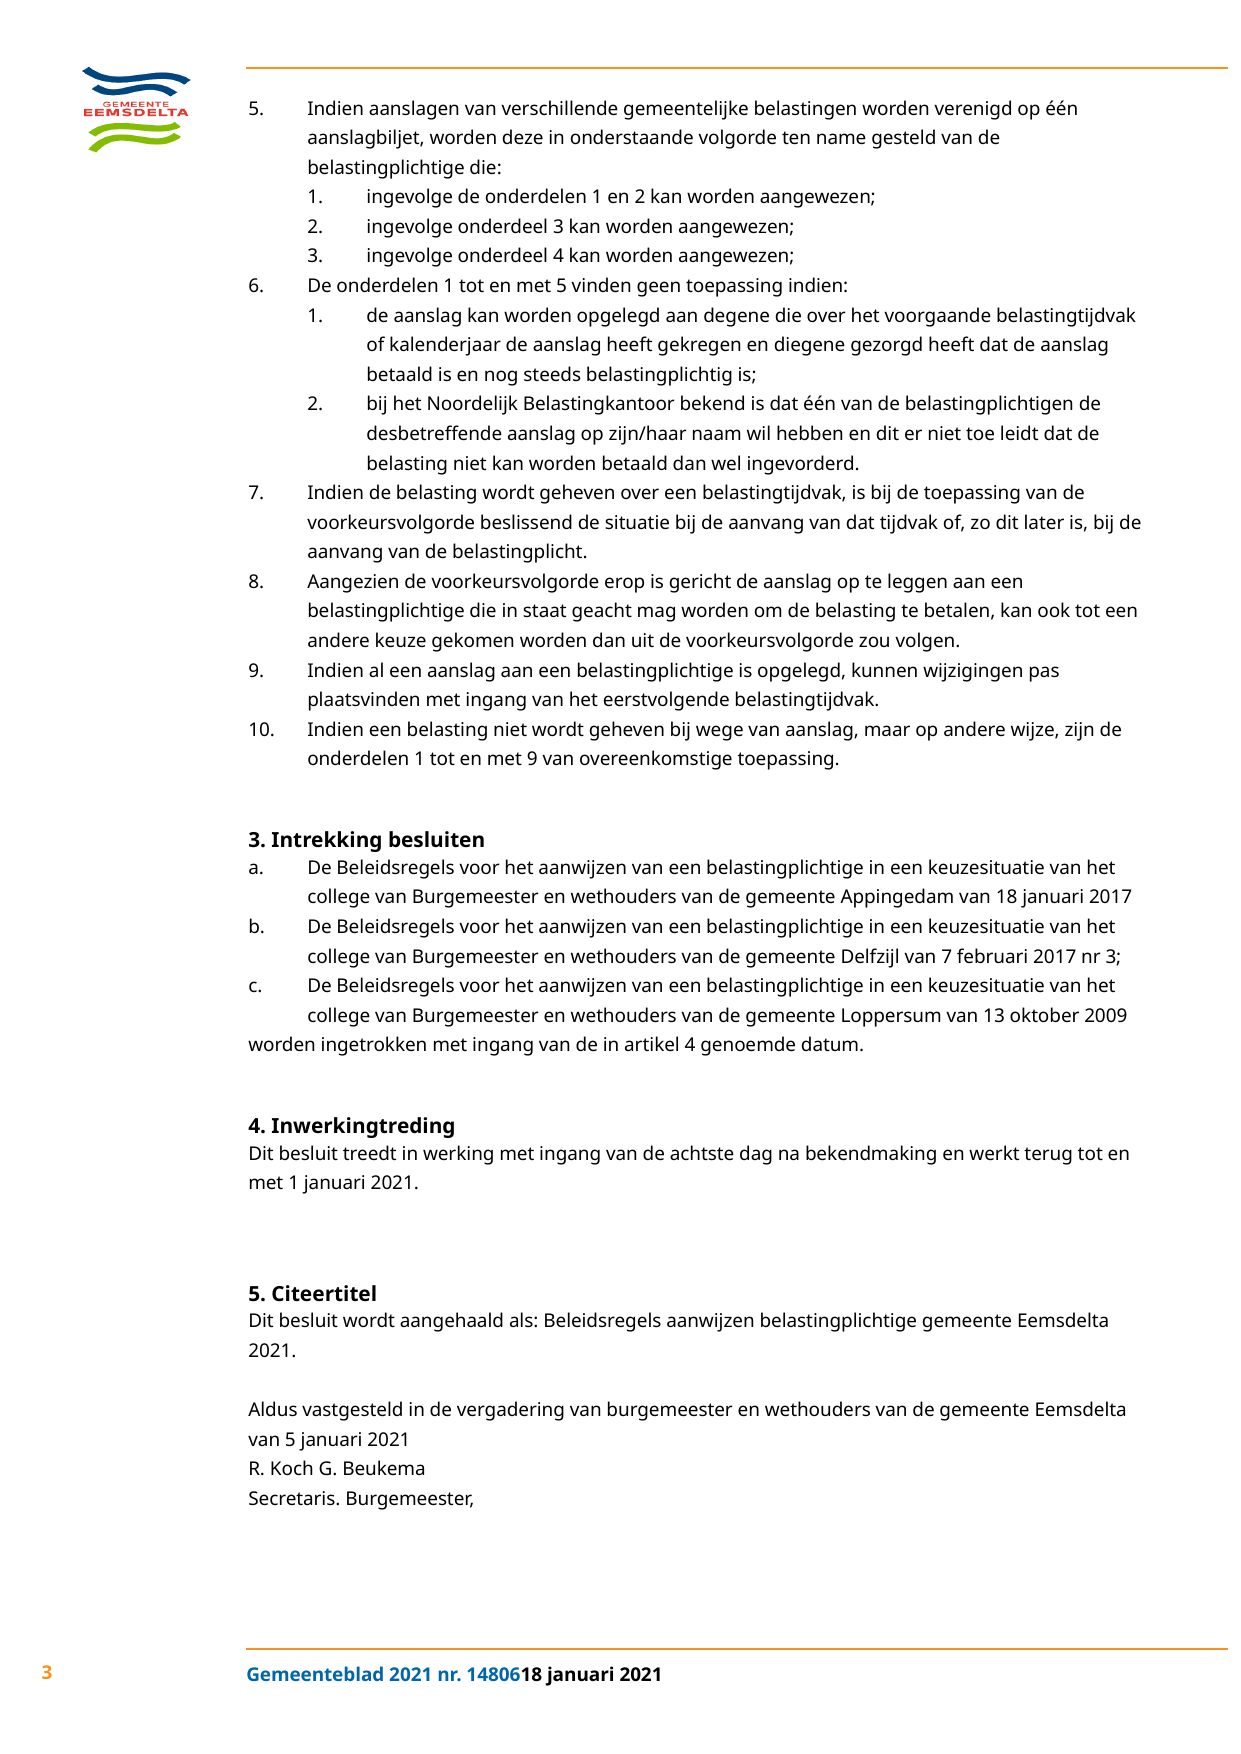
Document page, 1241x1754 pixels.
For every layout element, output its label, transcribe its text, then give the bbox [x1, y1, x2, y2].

text Aldus vastgesteld in de vergadering van burgemeester en wethouders van de gemeente Eemsdelta van 5 januari 2021 [248, 1396, 1152, 1452]
list Indien aanslagen van verschillende gemeentelijke belastingen worden verenigd op één aanslagbiljet, worden deze in onderstaande volgorde ten name gesteld van de belastingplichtige die: [248, 95, 1152, 180]
text 3. Intrekking besluiten [248, 826, 1152, 854]
list De Beleidsregels voor het aanwijzen van een belastingplichtige in een keuzesituatie van het college van Burgemeester en wethouders van de gemeente Appingedam van 18 januari 2017 [248, 854, 1152, 909]
list bij het Noordelijk Belastingkantoor bekend is dat één van de belastingplichtigen de desbetreffende aanslag op zijn/haar naam wil hebben en dit er niet toe leidt dat de belasting niet kan worden betaald dan wel ingevorderd. [307, 391, 1152, 476]
list ingevolge de onderdelen 1 en 2 kan worden aangewezen; [307, 183, 1152, 209]
list Aangezien de voorkeursvolgorde erop is gericht de aanslag op te leggen aan een belastingplichtige die in staat geacht mag worden om de belasting te betalen, kan ook tot een andere keuze gekomen worden dan uit de voorkeursvolgorde zou volgen. [248, 568, 1152, 653]
list ingevolge onderdeel 3 kan worden aangewezen; [307, 213, 1152, 239]
picture [41, 47, 231, 172]
list ingevolge onderdeel 4 kan worden aangewezen; [307, 243, 1152, 268]
list Indien de belasting wordt geheven over een belastingtijdvak, is bij de toepassing van de voorkeursvolgorde beslissend de situatie bij de aanvang van dat tijdvak of, zo dit later is, bij de aanvang van de belastingplicht. [248, 479, 1152, 564]
list de aanslag kan worden opgelegd aan degene die over het voorgaande belastingtijdvak of kalenderjaar de aanslag heeft gekregen en diegene gezorgd heeft dat de aanslag betaald is en nog steeds belastingplichtig is; [307, 302, 1152, 387]
list Indien al een aanslag aan een belastingplichtige is opgelegd, kunnen wijzigingen pas plaatsvinden met ingang van het eerstvolgende belastingtijdvak. [248, 657, 1152, 712]
text Dit besluit treedt in werking met ingang van de achtste dag na bekendmaking en werkt terug tot en met 1 januari 2021. [248, 1140, 1152, 1195]
text Dit besluit wordt aangehaald als: Beleidsregels aanwijzen belastingplichtige gemeente Eemsdelta 2021. [248, 1308, 1152, 1363]
text Secretaris. Burgemeester, [248, 1485, 1152, 1511]
text R. Koch G. Beukema [248, 1456, 1152, 1481]
list De onderdelen 1 tot en met 5 vinden geen toepassing indien: [248, 272, 1152, 298]
text 5. Citeertitel [248, 1279, 1152, 1308]
text worden ingetrokken met ingang van de in artikel 4 genoemde datum. [248, 1032, 1152, 1057]
list Indien een belasting niet wordt geheven bij wege van aanslag, maar op andere wijze, zijn de onderdelen 1 tot en met 9 van overeenkomstige toepassing. [248, 716, 1152, 771]
list De Beleidsregels voor het aanwijzen van een belastingplichtige in een keuzesituatie van het college van Burgemeester en wethouders van de gemeente Loppersum van 13 oktober 2009 [248, 972, 1152, 1028]
text 4. Inwerkingtreding [248, 1112, 1152, 1140]
list De Beleidsregels voor het aanwijzen van een belastingplichtige in een keuzesituatie van het college van Burgemeester en wethouders van de gemeente Delfzijl van 7 februari 2017 nr 3; [248, 913, 1152, 968]
